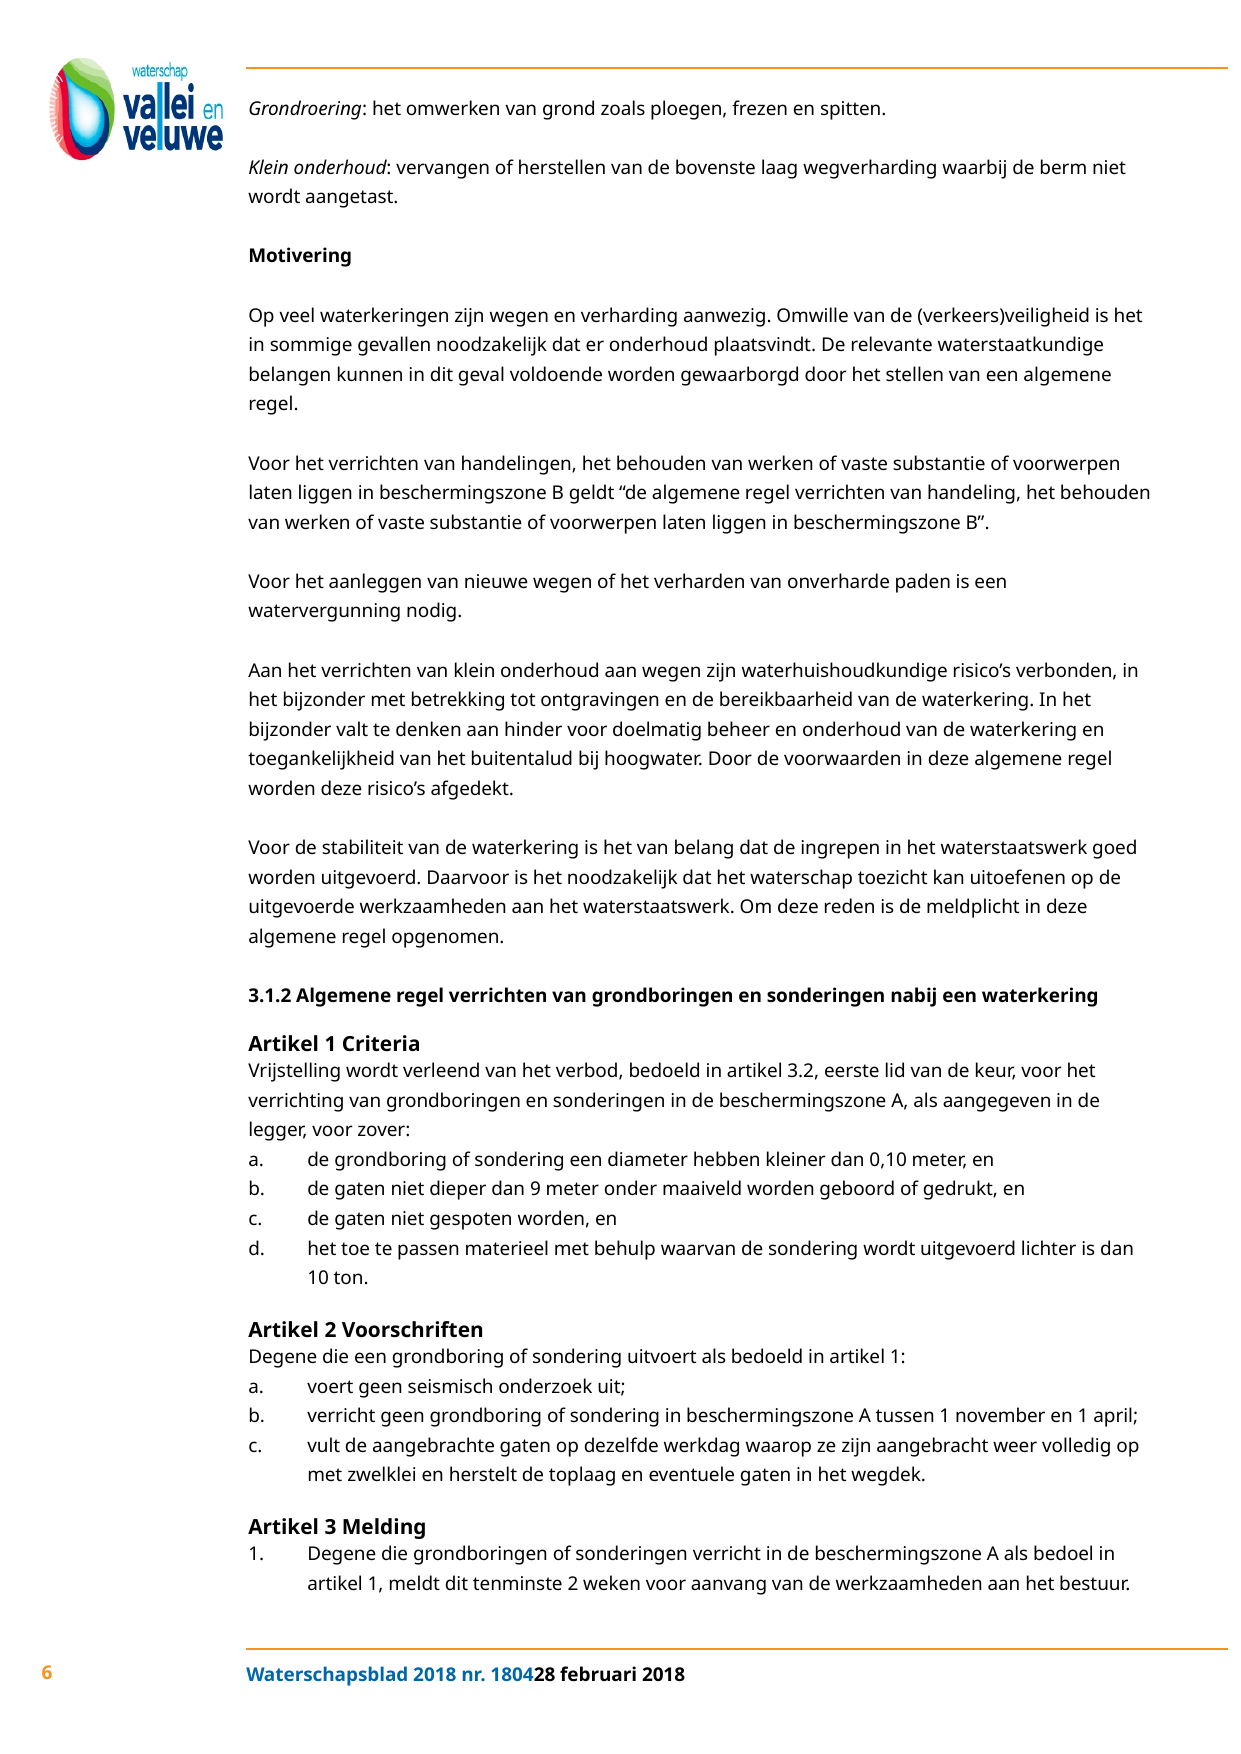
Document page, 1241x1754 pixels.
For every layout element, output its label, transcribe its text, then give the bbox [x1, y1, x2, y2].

list voert geen seismisch onderzoek uit; [248, 1373, 1152, 1398]
text Vrijstelling wordt verleend van het verbod, bedoeld in artikel 3.2, eerste lid van de keur, voor het verrichting van grondboringen en sonderingen in de beschermingszone A, als aangegeven in de legger, voor zover: [248, 1057, 1152, 1142]
text Voor het aanleggen van nieuwe wegen of het verharden van onverharde paden is een watervergunning nodig. [248, 568, 1152, 623]
text Motivering [248, 243, 1152, 268]
text Artikel 1 Criteria [248, 1029, 1152, 1057]
list de grondboring of sondering een diameter hebben kleiner dan 0,10 meter, en [248, 1146, 1152, 1172]
text Voor de stabiliteit van de waterkering is het van belang dat de ingrepen in het waterstaatswerk goed worden uitgevoerd. Daarvoor is het noodzakelijk dat het waterschap toezicht kan uitoefenen op de uitgevoerde werkzaamheden aan het waterstaatswerk. Om deze reden is de meldplicht in deze algemene regel opgenomen. [248, 834, 1152, 949]
list de gaten niet gespoten worden, en [248, 1205, 1152, 1231]
text Artikel 3 Melding [248, 1512, 1152, 1540]
text Voor het verrichten van handelingen, het behouden van werken of vaste substantie of voorwerpen laten liggen in beschermingszone B geldt “de algemene regel verrichten van handeling, het behouden van werken of vaste substantie of voorwerpen laten liggen in beschermingszone B”. [248, 450, 1152, 535]
text 3.1.2 Algemene regel verrichten van grondboringen en sonderingen nabij een waterkering [248, 982, 1152, 1008]
list de gaten niet dieper dan 9 meter onder maaiveld worden geboord of gedrukt, en [248, 1176, 1152, 1201]
text Grondroering: het omwerken van grond zoals ploegen, frezen en spitten. [248, 95, 1152, 121]
text Op veel waterkeringen zijn wegen en verharding aanwezig. Omwille van de (verkeers)veiligheid is het in sommige gevallen noodzakelijk dat er onderhoud plaatsvindt. De relevante waterstaatkundige belangen kunnen in dit geval voldoende worden gewaarborgd door het stellen van een algemene regel. [248, 302, 1152, 416]
list Degene die grondboringen of sonderingen verricht in de beschermingszone A als bedoel in artikel 1, meldt dit tenminste 2 weken voor aanvang van de werkzaamheden aan het bestuur. [248, 1540, 1152, 1596]
picture [41, 47, 231, 172]
list verricht geen grondboring of sondering in beschermingszone A tussen 1 november en 1 april; [248, 1402, 1152, 1428]
text Klein onderhoud: vervangen of herstellen van de bovenste laag wegverharding waarbij de berm niet wordt aangetast. [248, 154, 1152, 209]
list het toe te passen materieel met behulp waarvan de sondering wordt uitgevoerd lichter is dan 10 ton. [248, 1235, 1152, 1290]
list vult de aangebrachte gaten op dezelfde werkdag waarop ze zijn aangebracht weer volledig op met zwelklei en herstelt de toplaag en eventuele gaten in het wegdek. [248, 1432, 1152, 1487]
text Aan het verrichten van klein onderhoud aan wegen zijn waterhuishoudkundige risico’s verbonden, in het bijzonder met betrekking tot ontgravingen en de bereikbaarheid van de waterkering. In het bijzonder valt te denken aan hinder voor doelmatig beheer en onderhoud van de waterkering en toegankelijkheid van het buitentalud bij hoogwater. Door de voorwaarden in deze algemene regel worden deze risico’s afgedekt. [248, 657, 1152, 801]
text Degene die een grondboring of sondering uitvoert als bedoeld in artikel 1: [248, 1343, 1152, 1369]
text Artikel 2 Voorschriften [248, 1315, 1152, 1343]
